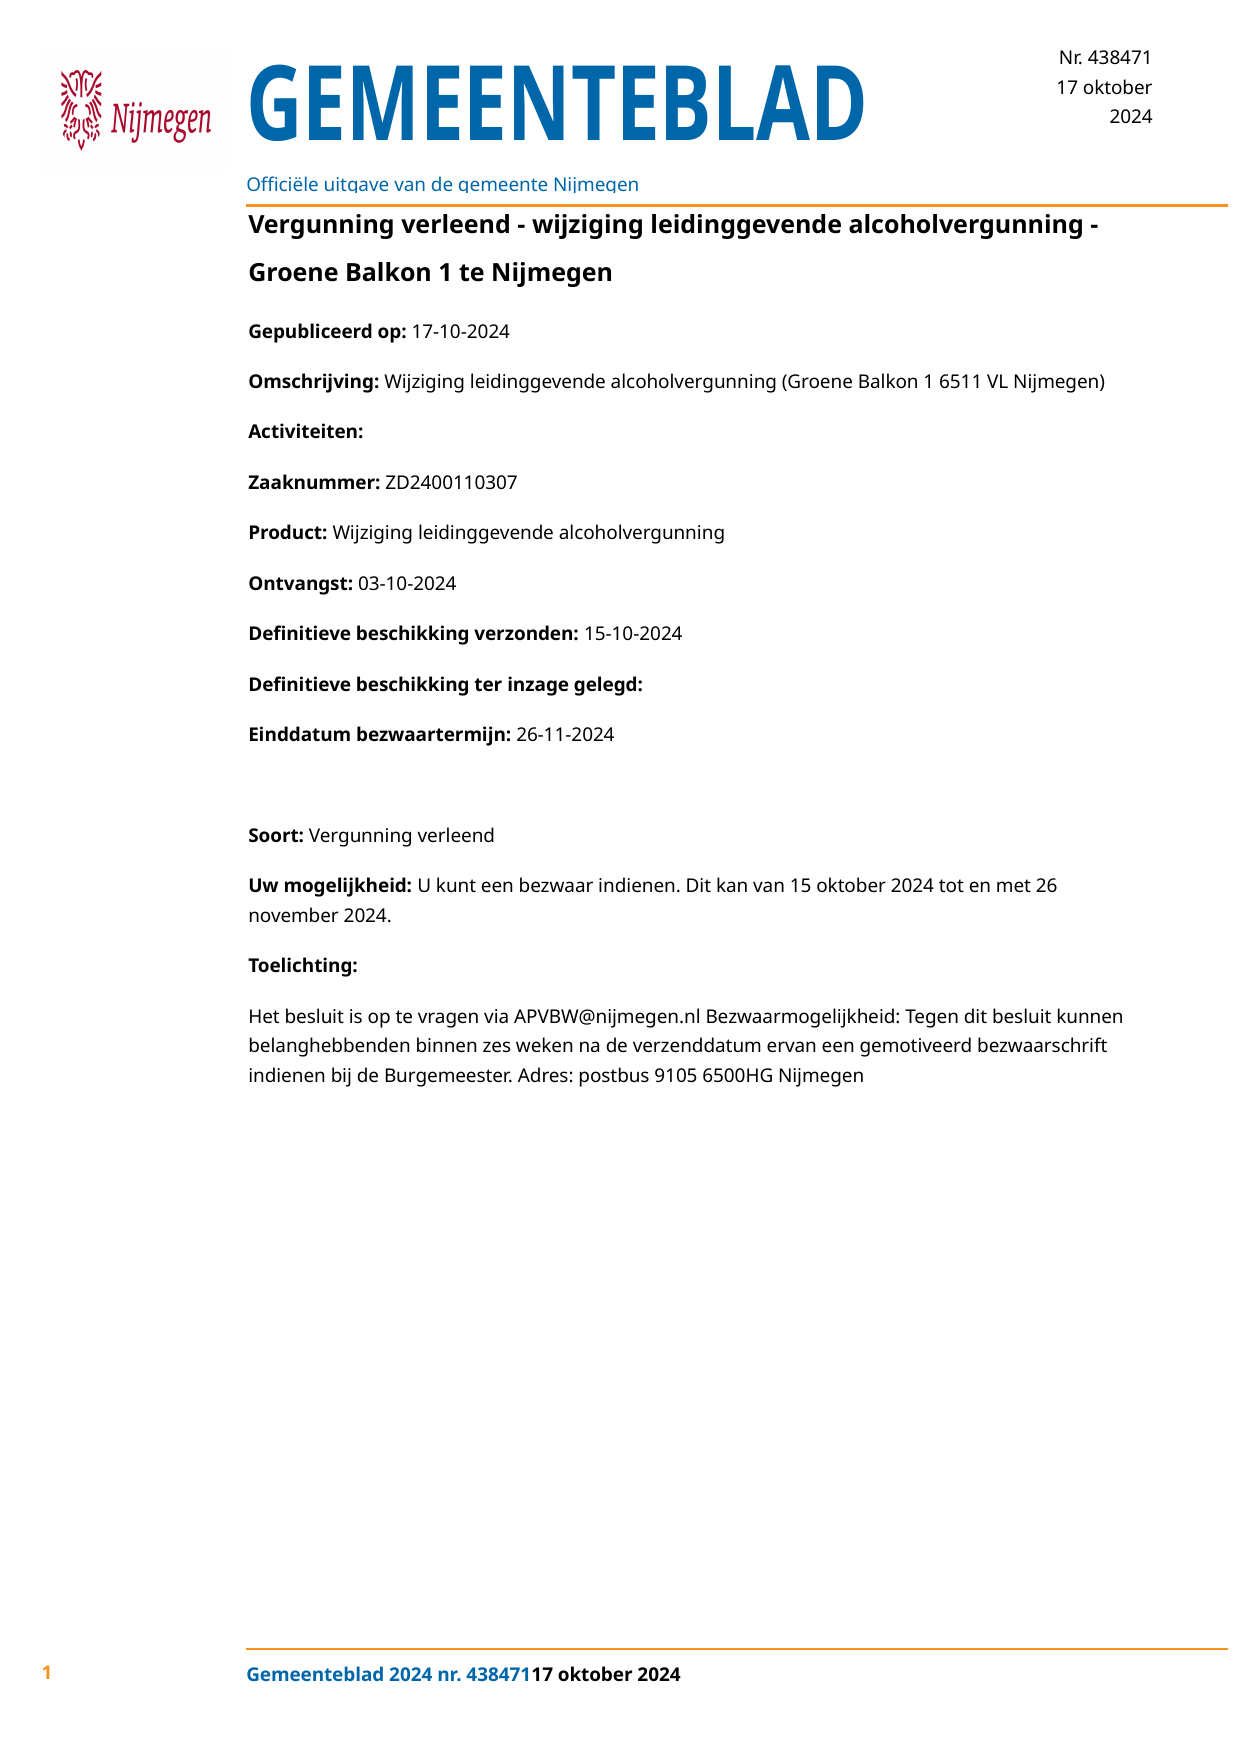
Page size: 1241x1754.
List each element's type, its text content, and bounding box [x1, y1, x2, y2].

picture [41, 47, 231, 172]
text Zaaknummer: ZD2400110307 [248, 469, 1152, 495]
text Uw mogelijkheid: U kunt een bezwaar indienen. Dit kan van 15 oktober 2024 tot en met 26 november 2024. [248, 872, 1152, 928]
text Definitieve beschikking verzonden: 15-10-2024 [248, 620, 1152, 646]
text Activiteiten: [248, 419, 1152, 444]
text Soort: Vergunning verleend [248, 822, 1152, 848]
text Product: Wijziging leidinggevende alcoholvergunning [248, 519, 1152, 545]
text Gepubliceerd op: 17-10-2024 [248, 318, 1152, 344]
text Omschrijving: Wijziging leidinggevende alcoholvergunning (Groene Balkon 1 6511 VL Nijmegen) [248, 368, 1152, 394]
text Vergunning verleend - wijziging leidinggevende alcoholvergunning - Groene Balkon 1 te Nijmegen [248, 207, 1152, 288]
text Definitieve beschikking ter inzage gelegd: [248, 671, 1152, 697]
text Toelichting: [248, 952, 1152, 978]
text Het besluit is op te vragen via APVBW@nijmegen.nl Bezwaarmogelijkheid: Tegen dit besluit kunnen belanghebbenden binnen zes weken na de verzenddatum ervan een gemotiveerd bezwaarschrift indienen bij de Burgemeester. Adres: postbus 9105 6500HG Nijmegen [248, 1003, 1152, 1088]
text Einddatum bezwaartermijn: 26-11-2024 [248, 721, 1152, 747]
text Ontvangst: 03-10-2024 [248, 570, 1152, 596]
